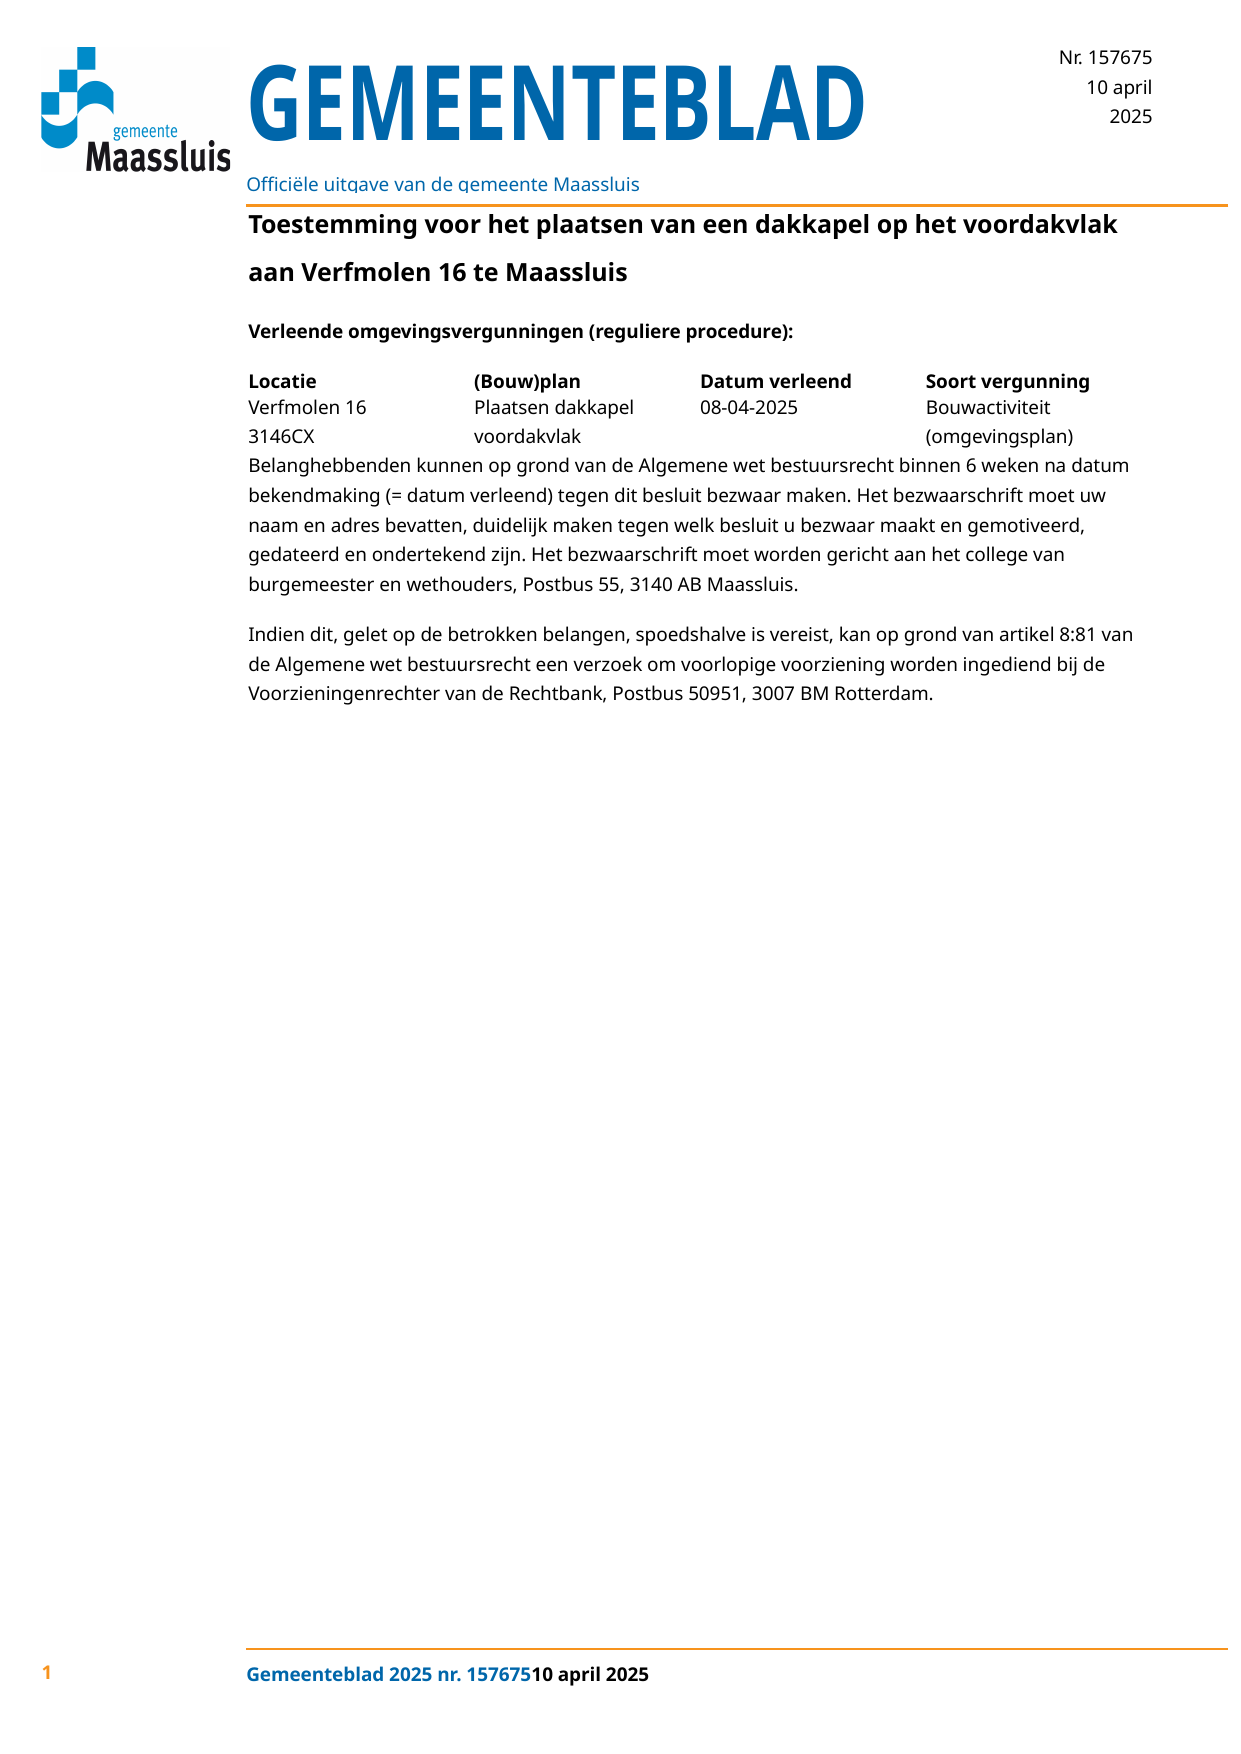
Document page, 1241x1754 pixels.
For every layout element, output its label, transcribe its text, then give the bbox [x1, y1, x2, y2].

text Belanghebbenden kunnen op grond van de Algemene wet bestuursrecht binnen 6 weken na datum bekendmaking (= datum verleend) tegen dit besluit bezwaar maken. Het bezwaarschrift moet uw naam en adres bevatten, duidelijk maken tegen welk besluit u bezwaar maakt en gemotiveerd, gedateerd en ondertekend zijn. Het bezwaarschrift moet worden gericht aan het college van burgemeester en wethouders, Postbus 55, 3140 AB Maassluis. [248, 453, 1152, 597]
table_cell Plaatsen dakkapel voordakvlak [474, 394, 700, 449]
table_header Locatie [248, 369, 474, 394]
table_cell 08-04-2025 [700, 394, 926, 449]
picture [41, 47, 77, 92]
picture [41, 47, 231, 172]
table_cell Bouwactiviteit (omgevingsplan) [926, 394, 1152, 449]
table_header Datum verleend [700, 369, 926, 394]
table_header (Bouw)plan [474, 369, 700, 394]
text Toestemming voor het plaatsen van een dakkapel op het voordakvlak aan Verfmolen 16 te Maassluis [248, 207, 1152, 288]
table_cell Verfmolen 16 3146CX [248, 394, 474, 449]
text Verleende omgevingsvergunningen (reguliere procedure): [248, 318, 1152, 344]
text Indien dit, gelet op de betrokken belangen, spoedshalve is vereist, kan op grond van artikel 8:81 van de Algemene wet bestuursrecht een verzoek om voorlopige voorziening worden ingediend bij de Voorzieningenrechter van de Rechtbank, Postbus 50951, 3007 BM Rotterdam. [248, 621, 1152, 706]
table_header Soort vergunning [926, 369, 1152, 394]
